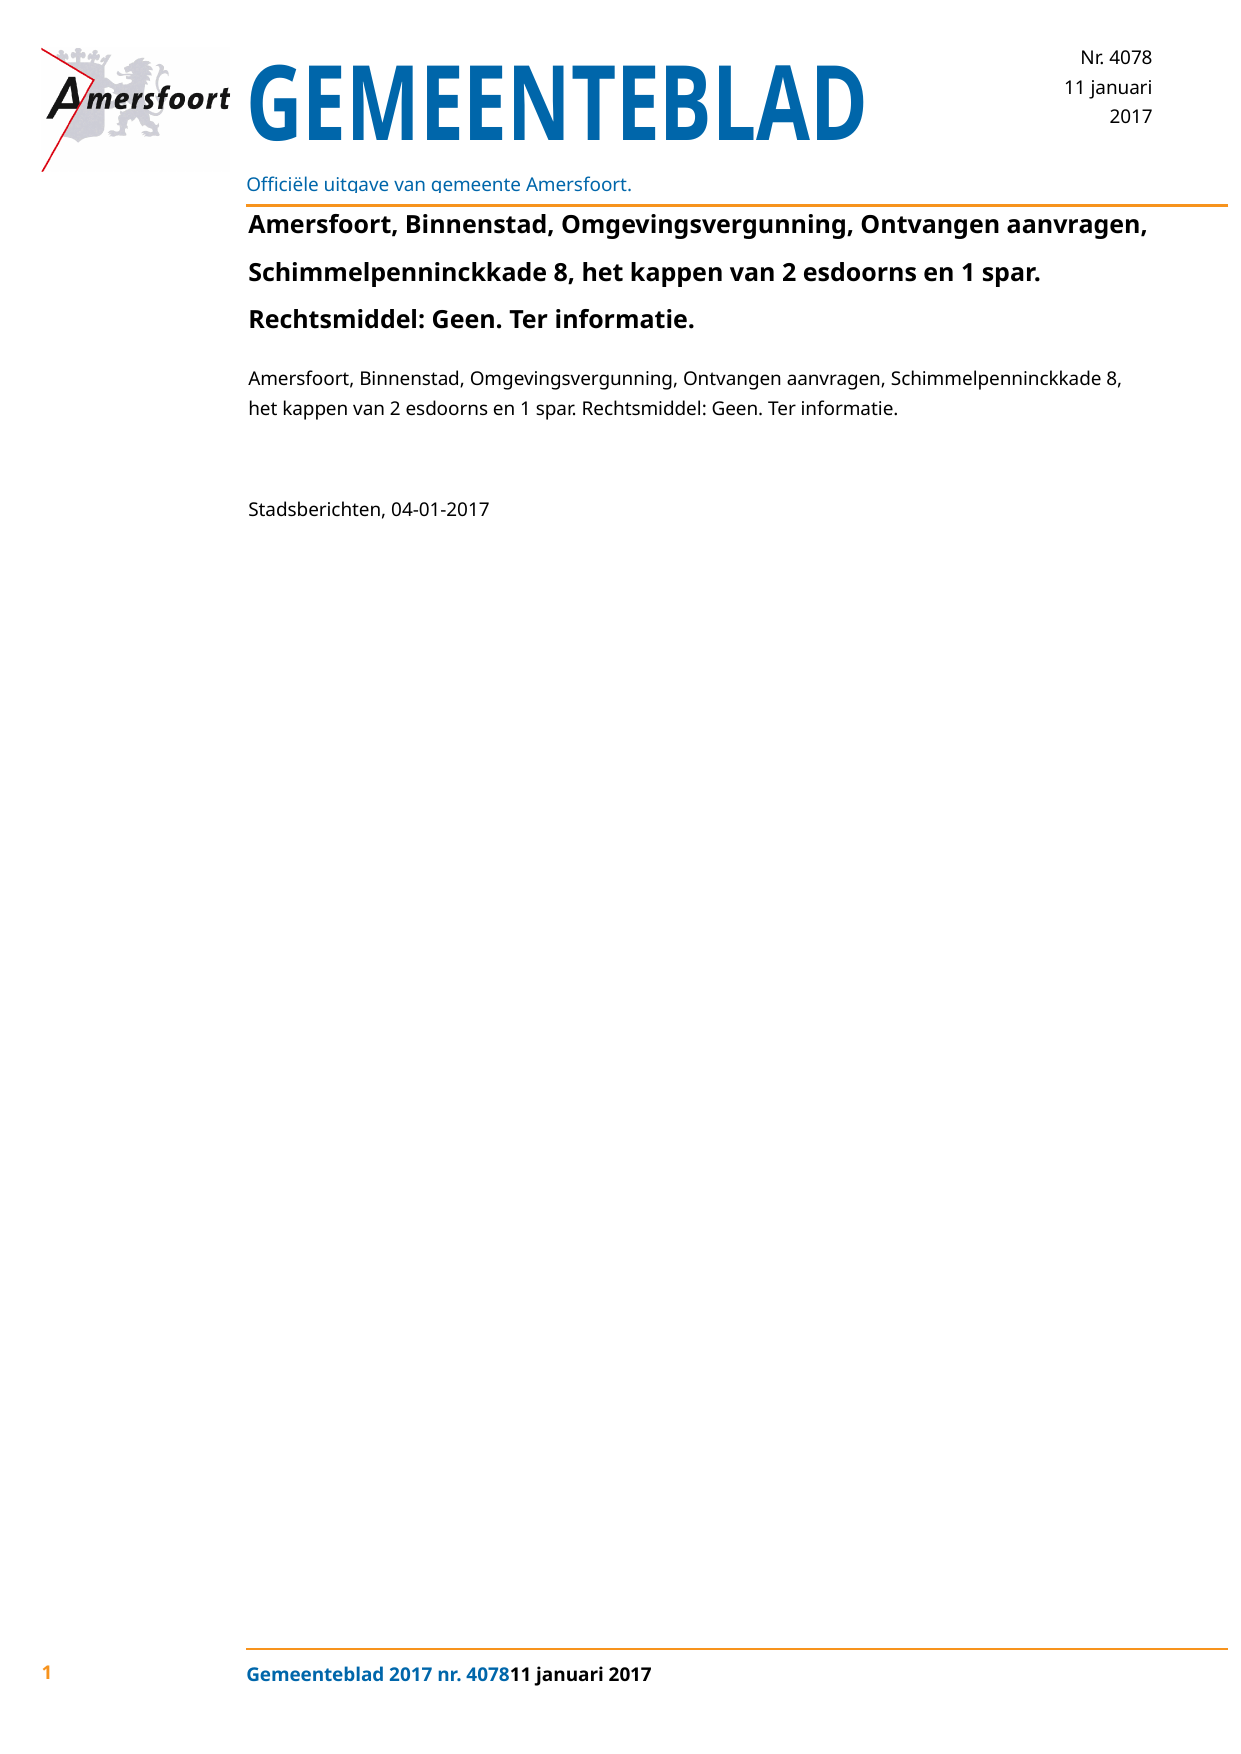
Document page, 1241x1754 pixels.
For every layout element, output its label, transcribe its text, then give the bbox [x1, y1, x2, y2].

picture [41, 47, 231, 172]
text Amersfoort, Binnenstad, Omgevingsvergunning, Ontvangen aanvragen, Schimmelpenninckkade 8, het kappen van 2 esdoorns en 1 spar. Rechtsmiddel: Geen. Ter informatie. [248, 207, 1152, 336]
text Stadsberichten, 04-01-2017 [248, 496, 1152, 522]
text Amersfoort, Binnenstad, Omgevingsvergunning, Ontvangen aanvragen, Schimmelpenninckkade 8, het kappen van 2 esdoorns en 1 spar. Rechtsmiddel: Geen. Ter informatie. [248, 366, 1152, 421]
